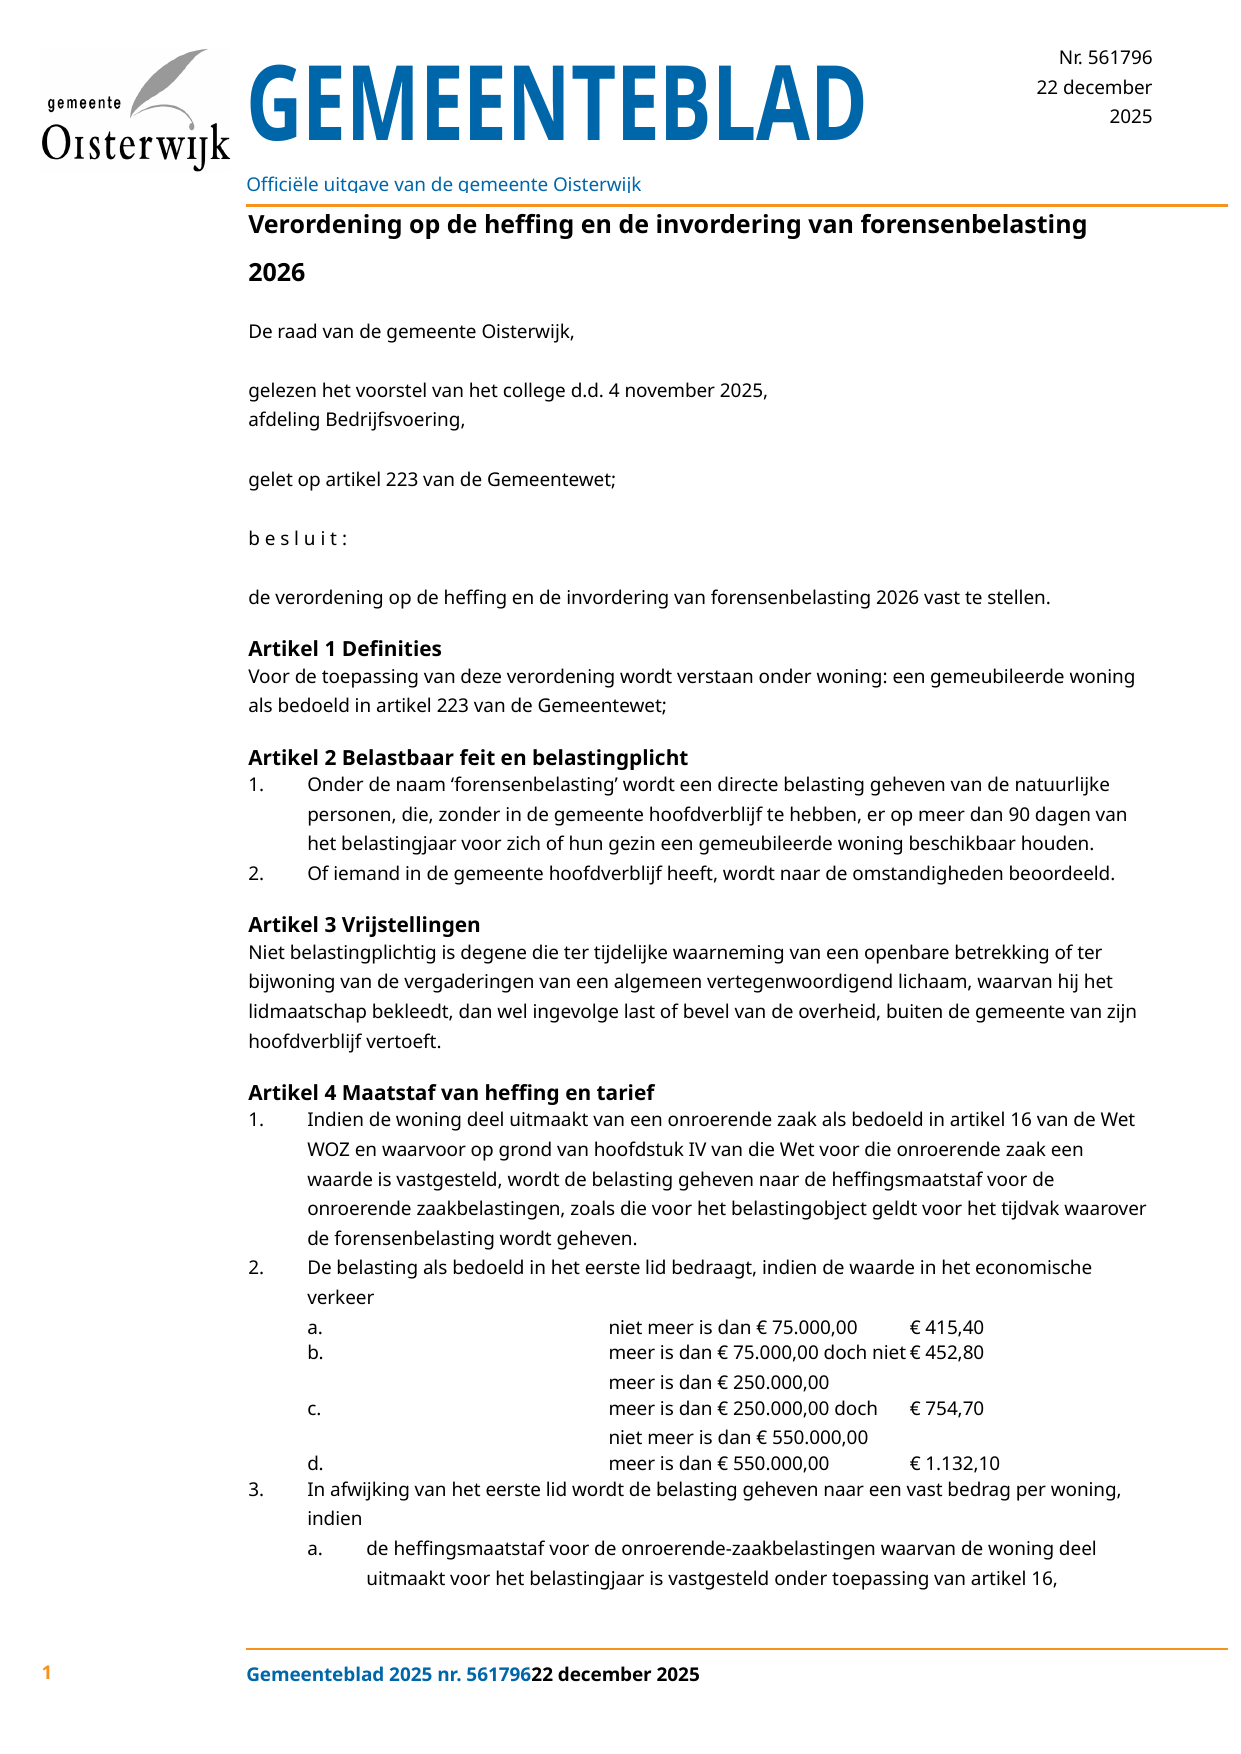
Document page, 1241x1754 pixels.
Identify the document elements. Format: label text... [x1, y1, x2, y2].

list de heffingsmaatstaf voor de onroerende-zaakbelastingen waarvan de woning deel uitmaakt voor het belastingjaar is vastgesteld onder toepassing van artikel 16, [307, 1535, 1152, 1591]
picture [41, 47, 231, 172]
table_cell c. [307, 1395, 608, 1450]
list Onder de naam ‘forensenbelasting’ wordt een directe belasting geheven van de natuurlijke personen, die, zonder in de gemeente hoofdverblijf te hebben, er op meer dan 90 dagen van het belastingjaar voor zich of hun gezin een gemeubileerde woning beschikbaar houden. [248, 771, 1152, 856]
text de verordening op de heffing en de invordering van forensenbelasting 2026 vast te stellen. [248, 584, 1152, 610]
table_cell meer is dan € 550.000,00 [608, 1450, 909, 1476]
table_header € 415,40 [910, 1314, 1211, 1339]
text gelezen het voorstel van het college d.d. 4 november 2025, [248, 377, 1152, 403]
table_cell d. [307, 1450, 608, 1476]
text Artikel 4 Maatstaf van heffing en tarief [248, 1078, 1152, 1107]
table_header niet meer is dan € 75.000,00 [608, 1314, 909, 1339]
table_cell € 754,70 [910, 1395, 1211, 1450]
table_cell € 1.132,10 [910, 1450, 1211, 1476]
text Niet belastingplichtig is degene die ter tijdelijke waarneming van een openbare betrekking of ter bijwoning van de vergaderingen van een algemeen vertegenwoordigend lichaam, waarvan hij het lidmaatschap bekleedt, dan wel ingevolge last of bevel van de overheid, buiten de gemeente van zijn hoofdverblijf vertoeft. [248, 939, 1152, 1053]
list Indien de woning deel uitmaakt van een onroerende zaak als bedoeld in artikel 16 van de Wet WOZ en waarvoor op grond van hoofdstuk IV van die Wet voor die onroerende zaak een waarde is vastgesteld, wordt de belasting geheven naar de heffingsmaatstaf voor de onroerende zaakbelastingen, zoals die voor het belastingobject geldt voor het tijdvak waarover de forensenbelasting wordt geheven. [248, 1107, 1152, 1251]
text De raad van de gemeente Oisterwijk, [248, 318, 1152, 344]
text Artikel 3 Vrijstellingen [248, 911, 1152, 939]
list De belasting als bedoeld in het eerste lid bedraagt, indien de waarde in het economische verkeer [248, 1254, 1152, 1310]
text Verordening op de heffing en de invordering van forensenbelasting 2026 [248, 207, 1152, 288]
text gelet op artikel 223 van de Gemeentewet; [248, 466, 1152, 492]
table_cell meer is dan € 250.000,00 doch niet meer is dan € 550.000,00 [608, 1395, 909, 1450]
text Artikel 1 Definities [248, 634, 1152, 663]
list In afwijking van het eerste lid wordt de belasting geheven naar een vast bedrag per woning, indien [248, 1476, 1152, 1531]
text afdeling Bedrijfsvoering, [248, 407, 1152, 432]
table_cell € 452,80 [910, 1340, 1211, 1395]
text Artikel 2 Belastbaar feit en belastingplicht [248, 743, 1152, 771]
list Of iemand in de gemeente hoofdverblijf heeft, wordt naar de omstandigheden beoordeeld. [248, 860, 1152, 886]
table_header a. [307, 1314, 608, 1339]
table_cell b. [307, 1340, 608, 1395]
text Voor de toepassing van deze verordening wordt verstaan onder woning: een gemeubileerde woning als bedoeld in artikel 223 van de Gemeentewet; [248, 663, 1152, 718]
text b e s l u i t : [248, 525, 1152, 551]
table_cell meer is dan € 75.000,00 doch niet meer is dan € 250.000,00 [608, 1340, 909, 1395]
